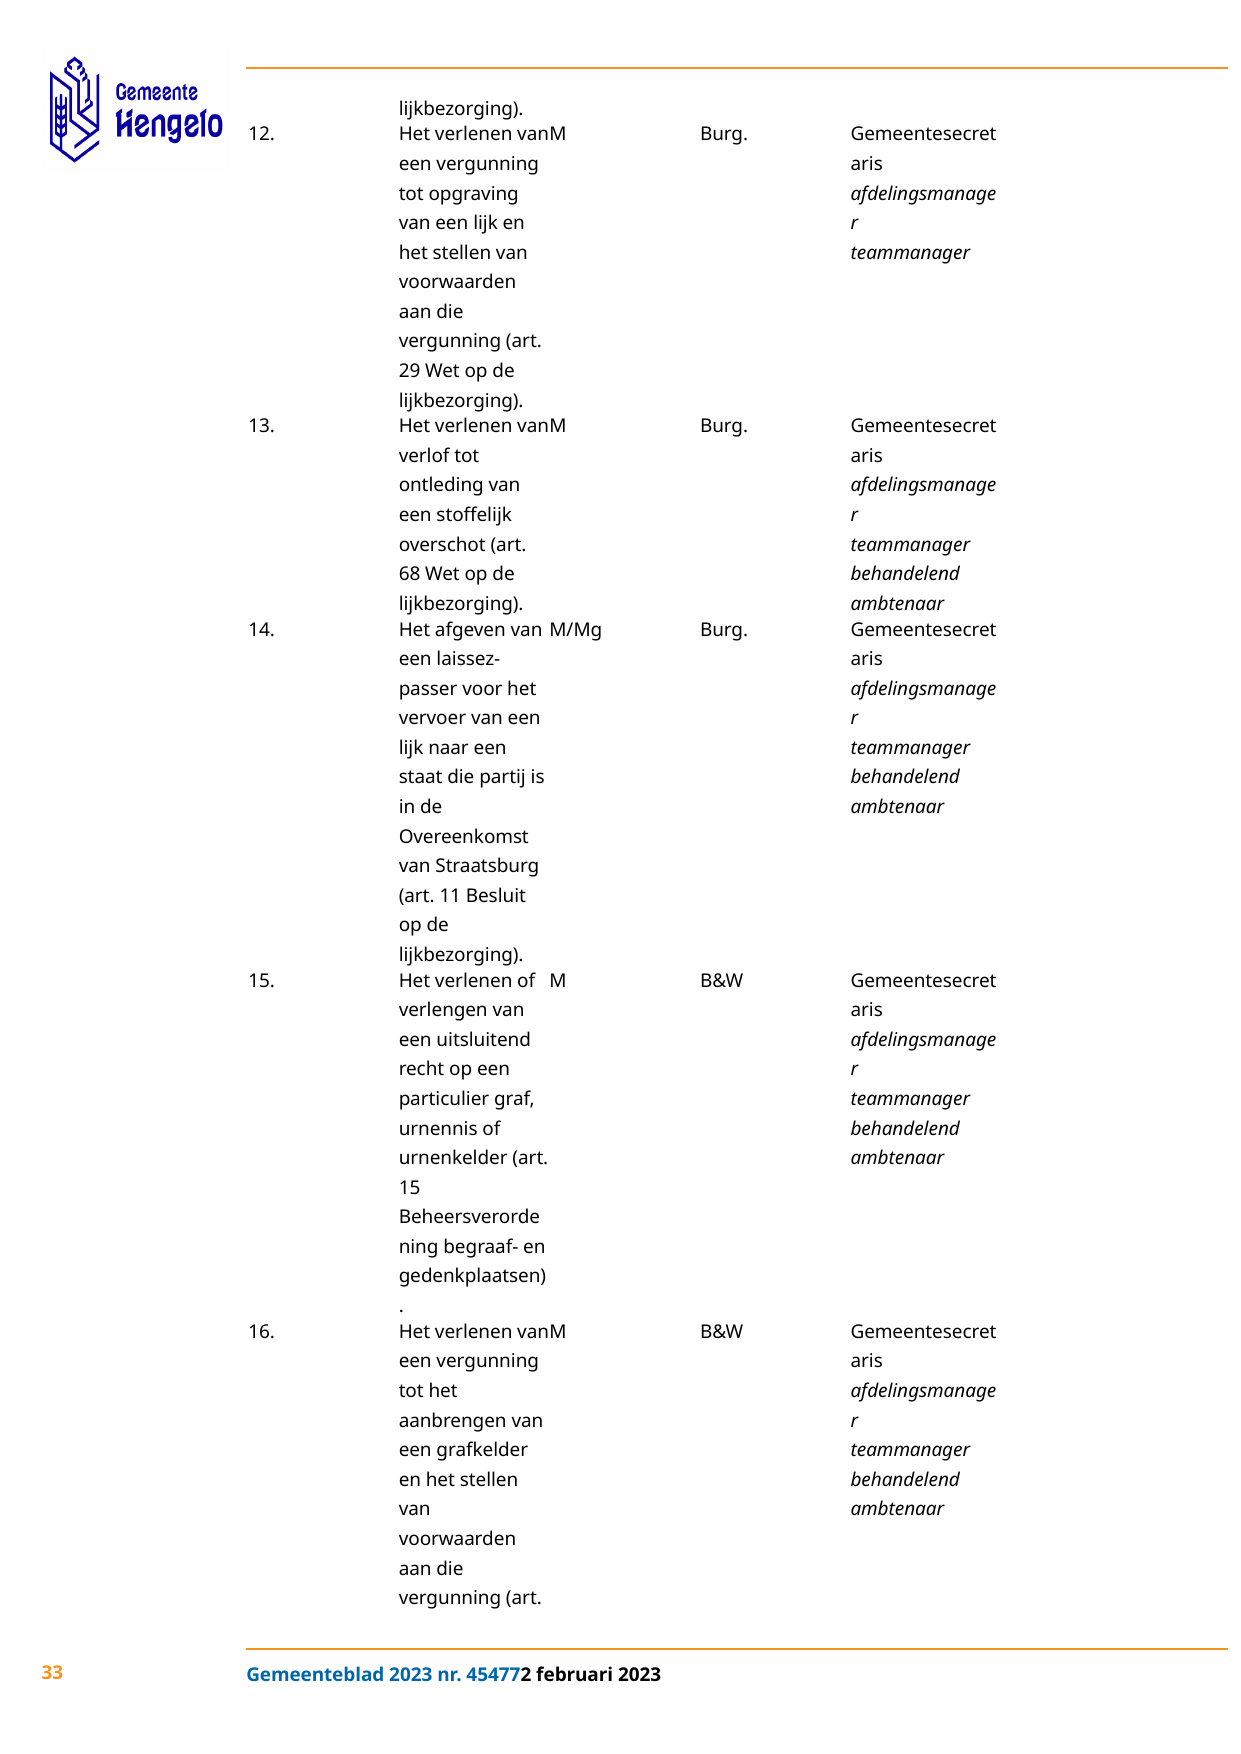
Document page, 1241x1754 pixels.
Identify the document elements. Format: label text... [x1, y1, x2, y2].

table_cell Gemeentesecretaris afdelingsmanager teammanager [850, 121, 1001, 412]
table_cell Gemeentesecretaris afdelingsmanager teammanager behandelend ambtenaar [850, 616, 1001, 967]
table_cell Burg. [700, 413, 850, 616]
table_cell [1001, 121, 1152, 412]
table_cell [248, 95, 398, 121]
table_cell M [549, 121, 700, 412]
table_cell [1001, 967, 1152, 1318]
table_cell [1001, 95, 1152, 121]
table_cell Het verlenen of verlengen van een uitsluitend recht op een particulier graf, urnennis of urnenkelder (art. 15 Beheersverordening begraaf- en gedenkplaatsen). [399, 967, 549, 1318]
table_cell M [549, 1318, 700, 1610]
table_cell Burg. [700, 616, 850, 967]
table_cell Gemeentesecretaris afdelingsmanager teammanager behandelend ambtenaar [850, 413, 1001, 616]
table_cell 16. [248, 1318, 398, 1610]
table_cell Het verlenen van een vergunning tot opgraving van een lijk en het stellen van voorwaarden aan die vergunning (art. 29 Wet op de lijkbezorging). [399, 121, 549, 412]
table_cell Het afgeven van een laissez-passer voor het vervoer van een lijk naar een staat die partij is in de Overeenkomst van Straatsburg (art. 11 Besluit op de lijkbezorging). [399, 616, 549, 967]
table_cell [1001, 1318, 1152, 1610]
table_cell Burg. [700, 121, 850, 412]
table_cell 15. [248, 967, 398, 1318]
table_cell lijkbezorging). [399, 95, 549, 121]
table_cell 14. [248, 616, 398, 967]
table_cell M/Mg [549, 616, 700, 967]
picture [41, 47, 231, 172]
table_cell M [549, 413, 700, 616]
table_cell M [549, 967, 700, 1318]
table_cell B&W [700, 1318, 850, 1610]
table_cell [850, 95, 1001, 121]
table_cell 12. [248, 121, 398, 412]
table_cell [549, 95, 700, 121]
table_cell Gemeentesecretaris afdelingsmanager teammanager behandelend ambtenaar [850, 1318, 1001, 1610]
table_cell [1001, 413, 1152, 616]
table_cell Gemeentesecretaris afdelingsmanager teammanager behandelend ambtenaar [850, 967, 1001, 1318]
table_cell B&W [700, 967, 850, 1318]
table_cell Het verlenen van verlof tot ontleding van een stoffelijk overschot (art. 68 Wet op de lijkbezorging). [399, 413, 549, 616]
table_cell [1001, 616, 1152, 967]
table_cell 13. [248, 413, 398, 616]
table_cell [700, 95, 850, 121]
table_cell Het verlenen van een vergunning tot het aanbrengen van een grafkelder en het stellen van voorwaarden aan die vergunning (art. [399, 1318, 549, 1610]
